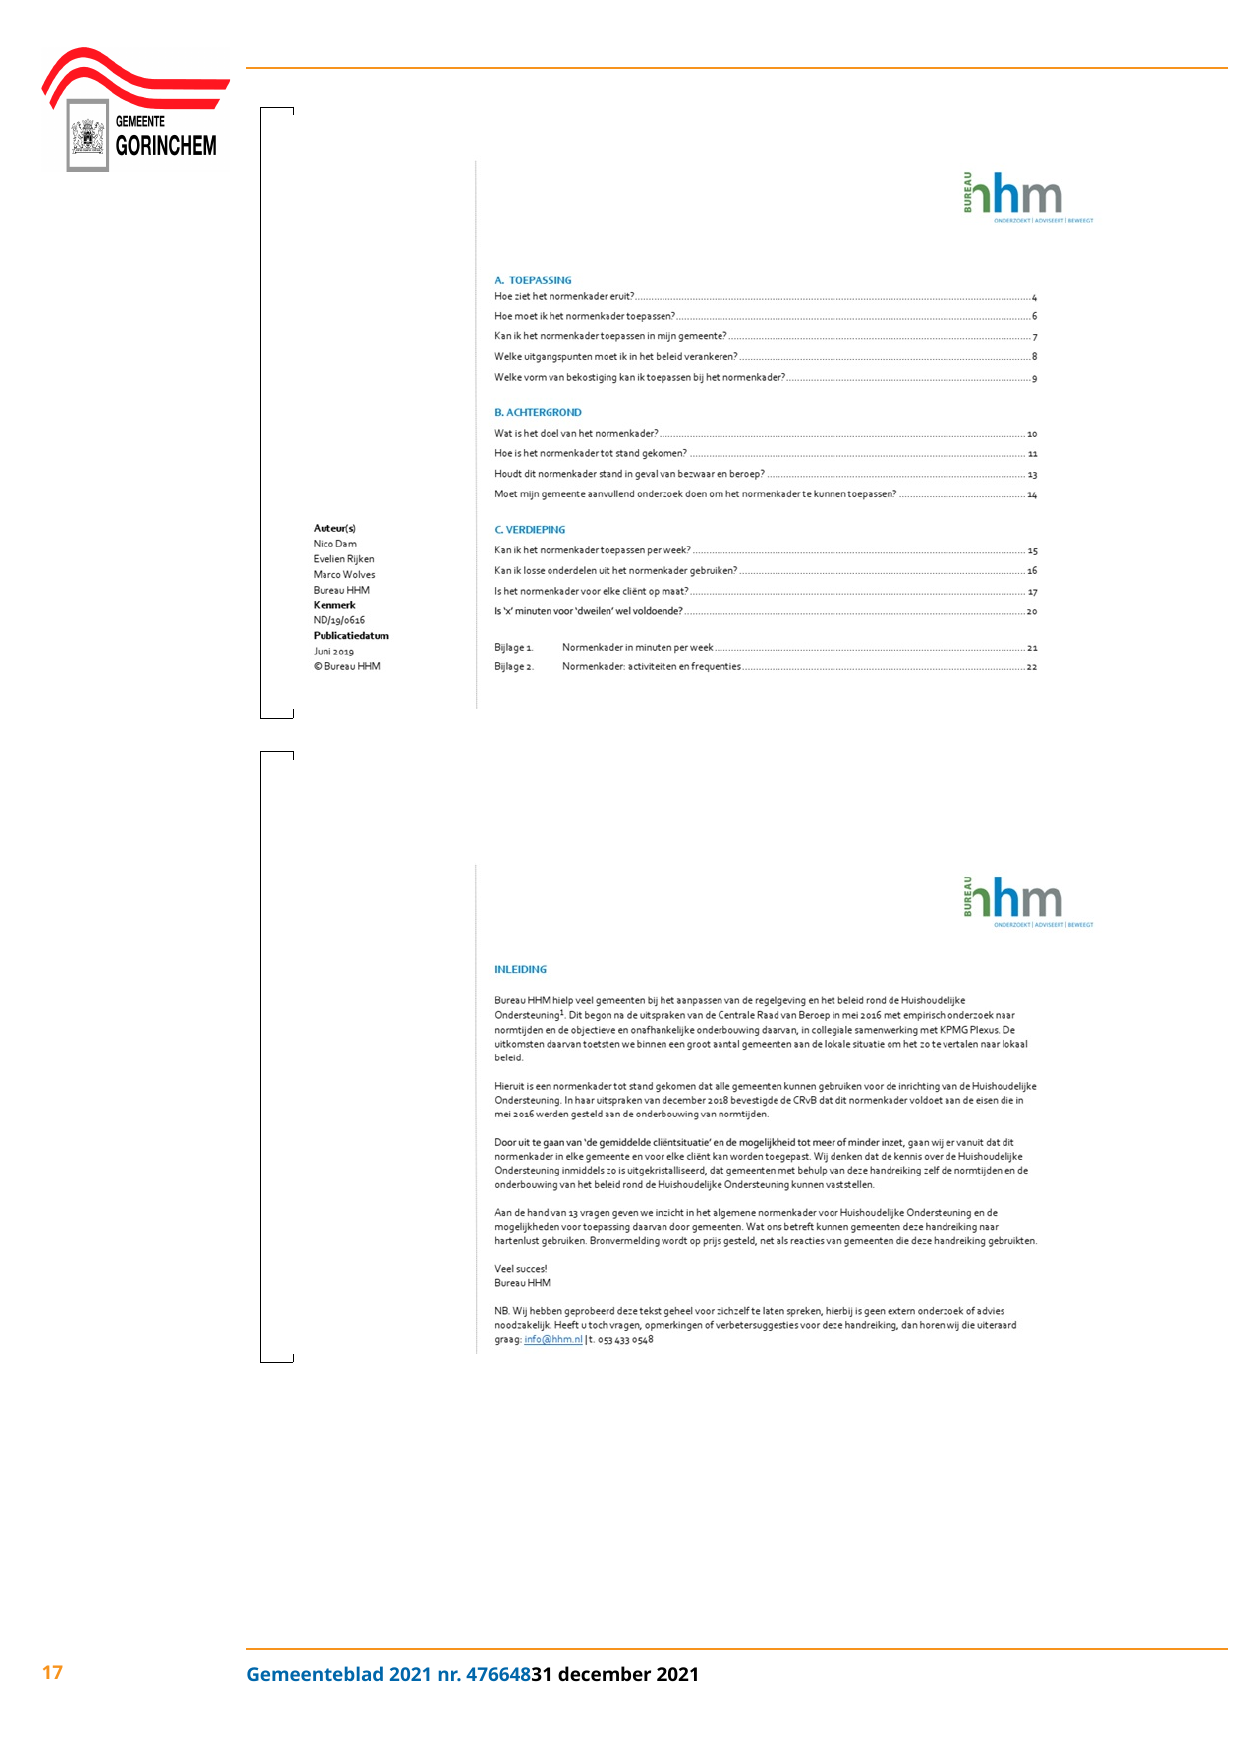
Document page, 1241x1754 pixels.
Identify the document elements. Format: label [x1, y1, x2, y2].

picture [268, 115, 1173, 709]
picture [41, 47, 231, 172]
picture [268, 760, 1173, 1354]
